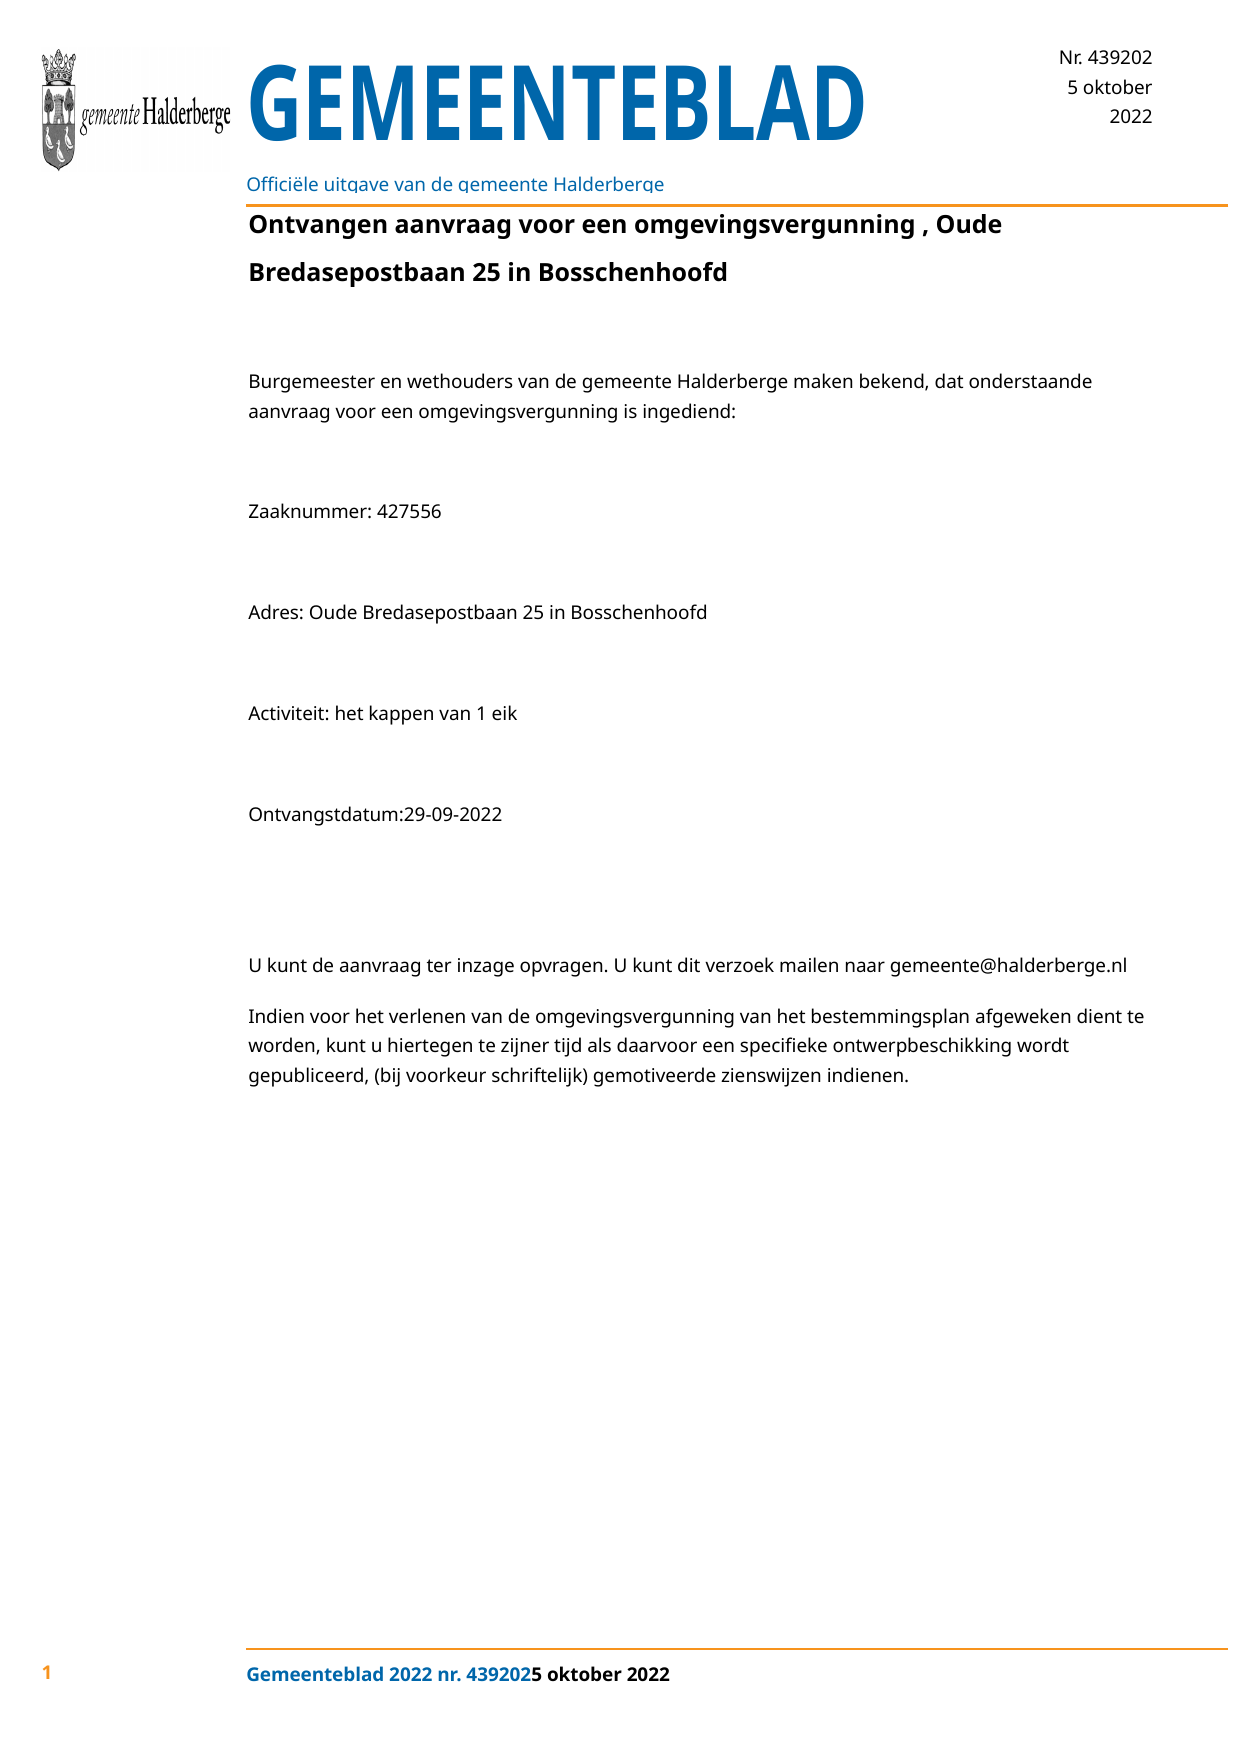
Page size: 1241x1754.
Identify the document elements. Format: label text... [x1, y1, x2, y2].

text Adres: Oude Bredasepostbaan 25 in Bosschenhoofd [248, 599, 1152, 625]
text Ontvangstdatum:29-09-2022 [248, 801, 1152, 827]
text U kunt de aanvraag ter inzage opvragen. U kunt dit verzoek mailen naar gemeente@halderberge.nl [248, 952, 1152, 978]
text Ontvangen aanvraag voor een omgevingsvergunning , Oude Bredasepostbaan 25 in Bosschenhoofd [248, 207, 1152, 288]
text Activiteit: het kappen van 1 eik [248, 700, 1152, 726]
picture [41, 47, 231, 172]
text Burgemeester en wethouders van de gemeente Halderberge maken bekend, dat onderstaande aanvraag voor een omgevingsvergunning is ingediend: [248, 368, 1152, 424]
text Zaaknummer: 427556 [248, 499, 1152, 524]
text Indien voor het verlenen van de omgevingsvergunning van het bestemmingsplan afgeweken dient te worden, kunt u hiertegen te zijner tijd als daarvoor een specifieke ontwerpbeschikking wordt gepubliceerd, (bij voorkeur schriftelijk) gemotiveerde zienswijzen indienen. [248, 1003, 1152, 1088]
